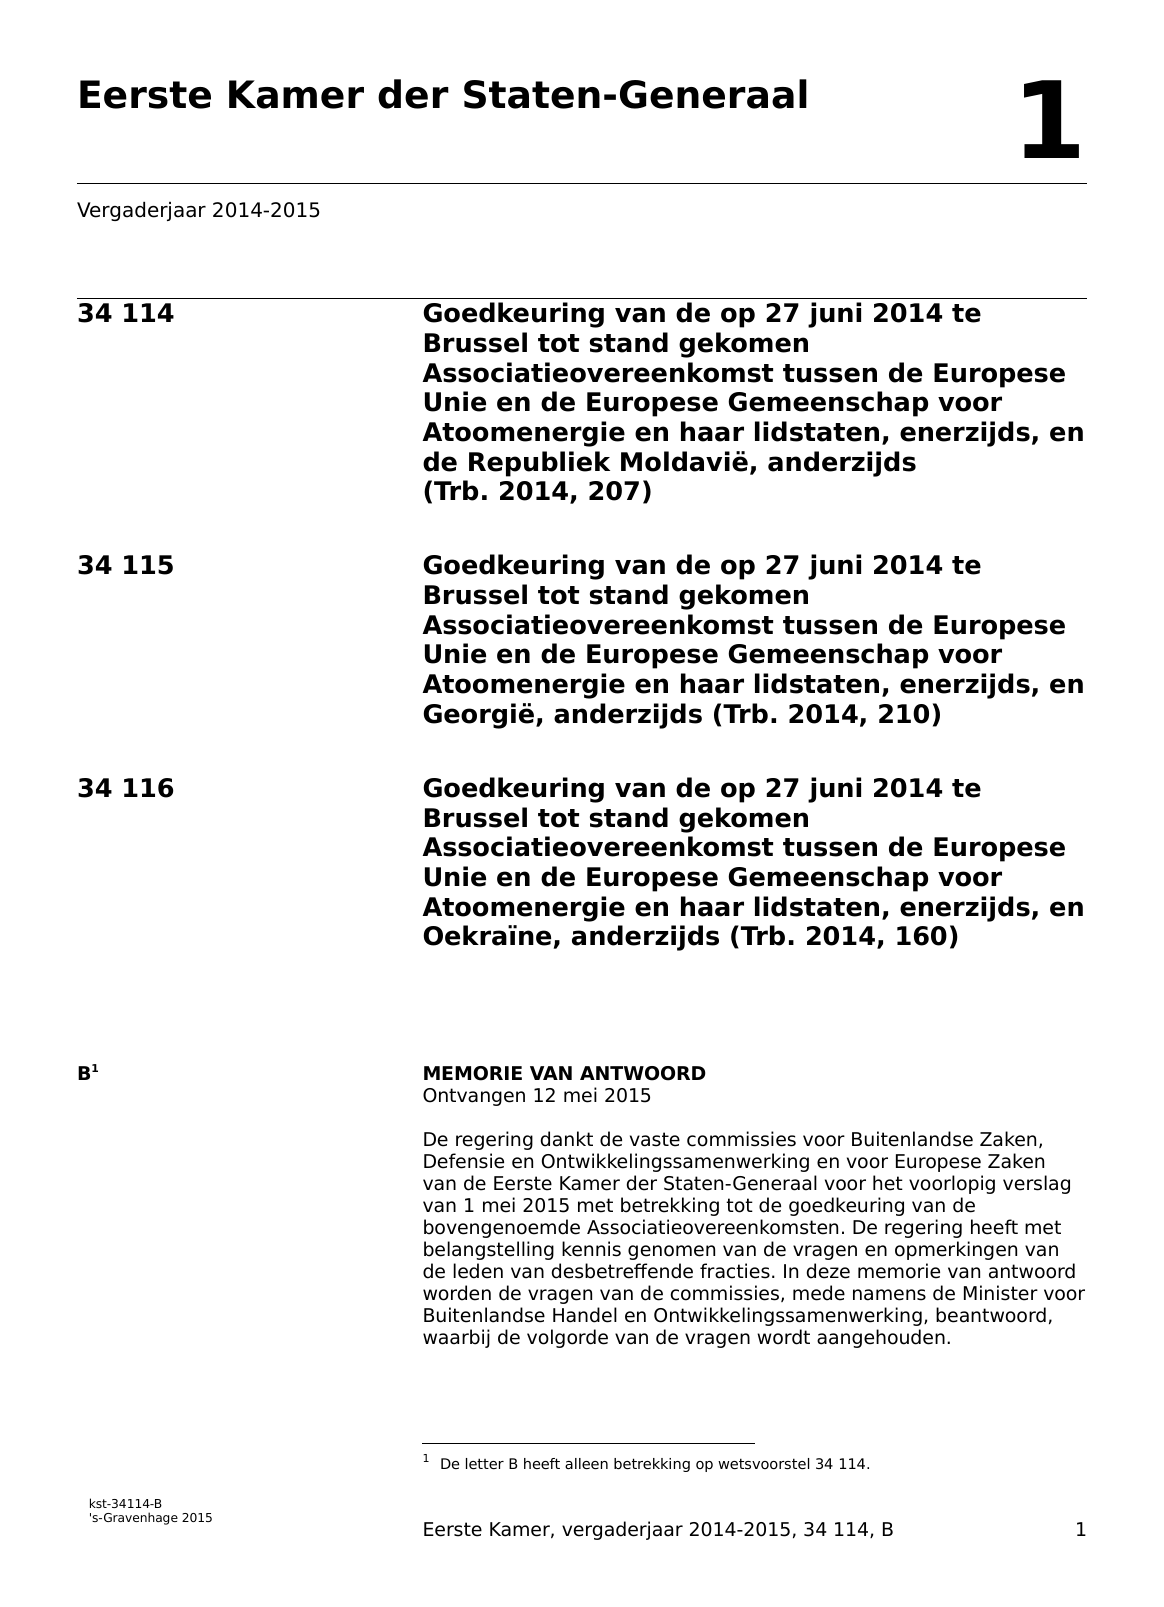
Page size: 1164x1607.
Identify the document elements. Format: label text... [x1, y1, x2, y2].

table_header Eerste Kamer der Staten-Generaal [77, 59, 886, 183]
text Ontvangen 12 mei 2015 [422, 1085, 1087, 1107]
text kst-34114-B [88, 1497, 323, 1511]
table_header 1 [886, 59, 1087, 183]
text De letter B heeft alleen betrekking op wetsvoorstel 34 114. [422, 1452, 1087, 1474]
table_cell Vergaderjaar 2014-2015 [77, 184, 1087, 298]
subtitle 34 114 Goedkeuring van de op 27 juni 2014 te Brussel tot stand gekomen Associatieovereenkomst tussen de Europese Unie en de Europese Gemeenschap voor Atoomenergie en haar lidstaten, enerzijds, en de Republiek Moldavië, anderzijds (Trb. 2014, 207) [77, 299, 1087, 507]
text 's-Gravenhage 2015 [88, 1511, 323, 1525]
subtitle 34 116 Goedkeuring van de op 27 juni 2014 te Brussel tot stand gekomen Associatieovereenkomst tussen de Europese Unie en de Europese Gemeenschap voor Atoomenergie en haar lidstaten, enerzijds, en Oekraïne, anderzijds (Trb. 2014, 160) [77, 774, 1087, 952]
text De regering dankt de vaste commissies voor Buitenlandse Zaken, Defensie en Ontwikkelingssamenwerking en voor Europese Zaken van de Eerste Kamer der Staten-Generaal voor het voorlopig verslag van 1 mei 2015 met betrekking tot de goedkeuring van de bovengenoemde Associatieovereenkomsten. De regering heeft met belangstelling kennis genomen van de vragen en opmerkingen van de leden van desbetreffende fracties. In deze memorie van antwoord worden de vragen van de commissies, mede namens de Minister voor Buitenlandse Handel en Ontwikkelingssamenwerking, beantwoord, waarbij de volgorde van de vragen wordt aangehouden. [422, 1129, 1087, 1349]
subtitle 34 115 Goedkeuring van de op 27 juni 2014 te Brussel tot stand gekomen Associatieovereenkomst tussen de Europese Unie en de Europese Gemeenschap voor Atoomenergie en haar lidstaten, enerzijds, en Georgië, anderzijds (Trb. 2014, 210) [77, 551, 1087, 729]
subtitle B MEMORIE VAN ANTWOORD [77, 1063, 1087, 1085]
